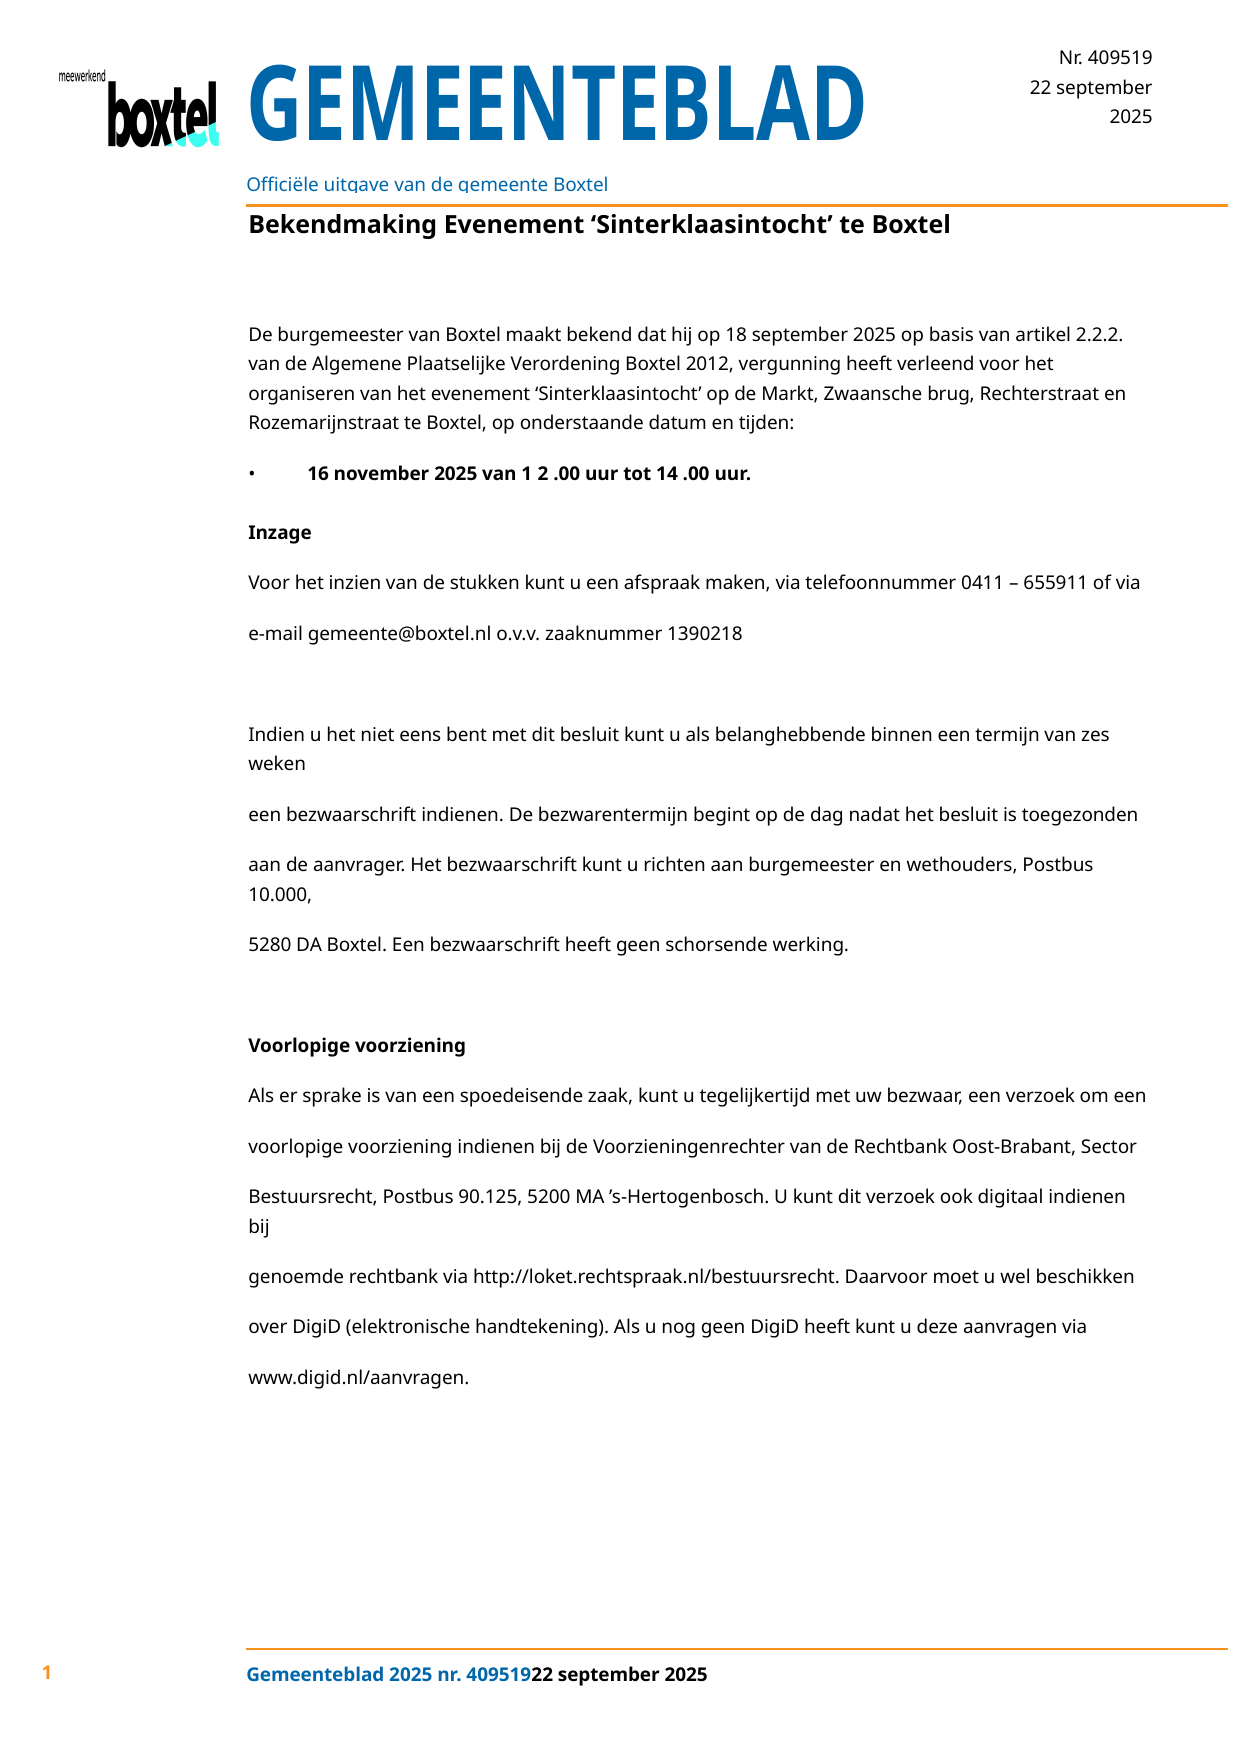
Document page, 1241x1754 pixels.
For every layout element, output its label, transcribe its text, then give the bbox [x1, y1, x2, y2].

text Bekendmaking Evenement ‘Sinterklaasintocht’ te Boxtel [248, 207, 1152, 241]
text 5280 DA Boxtel. Een bezwaarschrift heeft geen schorsende werking. [248, 931, 1152, 957]
text Als er sprake is van een spoedeisende zaak, kunt u tegelijkertijd met uw bezwaar, een verzoek om een [248, 1082, 1152, 1108]
text een bezwaarschrift indienen. De bezwarentermijn begint op de dag nadat het besluit is toegezonden [248, 801, 1152, 826]
text genoemde rechtbank via http://loket.rechtspraak.nl/bestuursrecht. Daarvoor moet u wel beschikken [248, 1263, 1152, 1289]
list 16 november 2025 van 1 2 .00 uur tot 14 .00 uur. [248, 460, 1152, 486]
text Voor het inzien van de stukken kunt u een afspraak maken, via telefoonnummer 0411 – 655911 of via [248, 569, 1152, 595]
text Indien u het niet eens bent met dit besluit kunt u als belanghebbende binnen een termijn van zes weken [248, 721, 1152, 776]
text voorlopige voorziening indienen bij de Voorzieningenrechter van de Rechtbank Oost-Brabant, Sector [248, 1133, 1152, 1158]
text aan de aanvrager. Het bezwaarschrift kunt u richten aan burgemeester en wethouders, Postbus 10.000, [248, 851, 1152, 906]
text Voorlopige voorziening [248, 1032, 1152, 1058]
text Inzage [248, 519, 1152, 545]
text Bestuursrecht, Postbus 90.125, 5200 MA ’s-Hertogenbosch. U kunt dit verzoek ook digitaal indienen bij [248, 1183, 1152, 1238]
text De burgemeester van Boxtel maakt bekend dat hij op 18 september 2025 op basis van artikel 2.2.2. van de Algemene Plaatselijke Verordening Boxtel 2012, vergunning heeft verleend voor het organiseren van het evenement ‘Sinterklaasintocht’ op de Markt, Zwaansche brug, Rechterstraat en Rozemarijnstraat te Boxtel, op onderstaande datum en tijden: [248, 321, 1152, 435]
text www.digid.nl/aanvragen. [248, 1364, 1152, 1390]
text e-mail gemeente@boxtel.nl o.v.v. zaaknummer 1390218 [248, 620, 1152, 646]
picture [41, 47, 231, 172]
text over DigiD (elektronische handtekening). Als u nog geen DigiD heeft kunt u deze aanvragen via [248, 1314, 1152, 1339]
